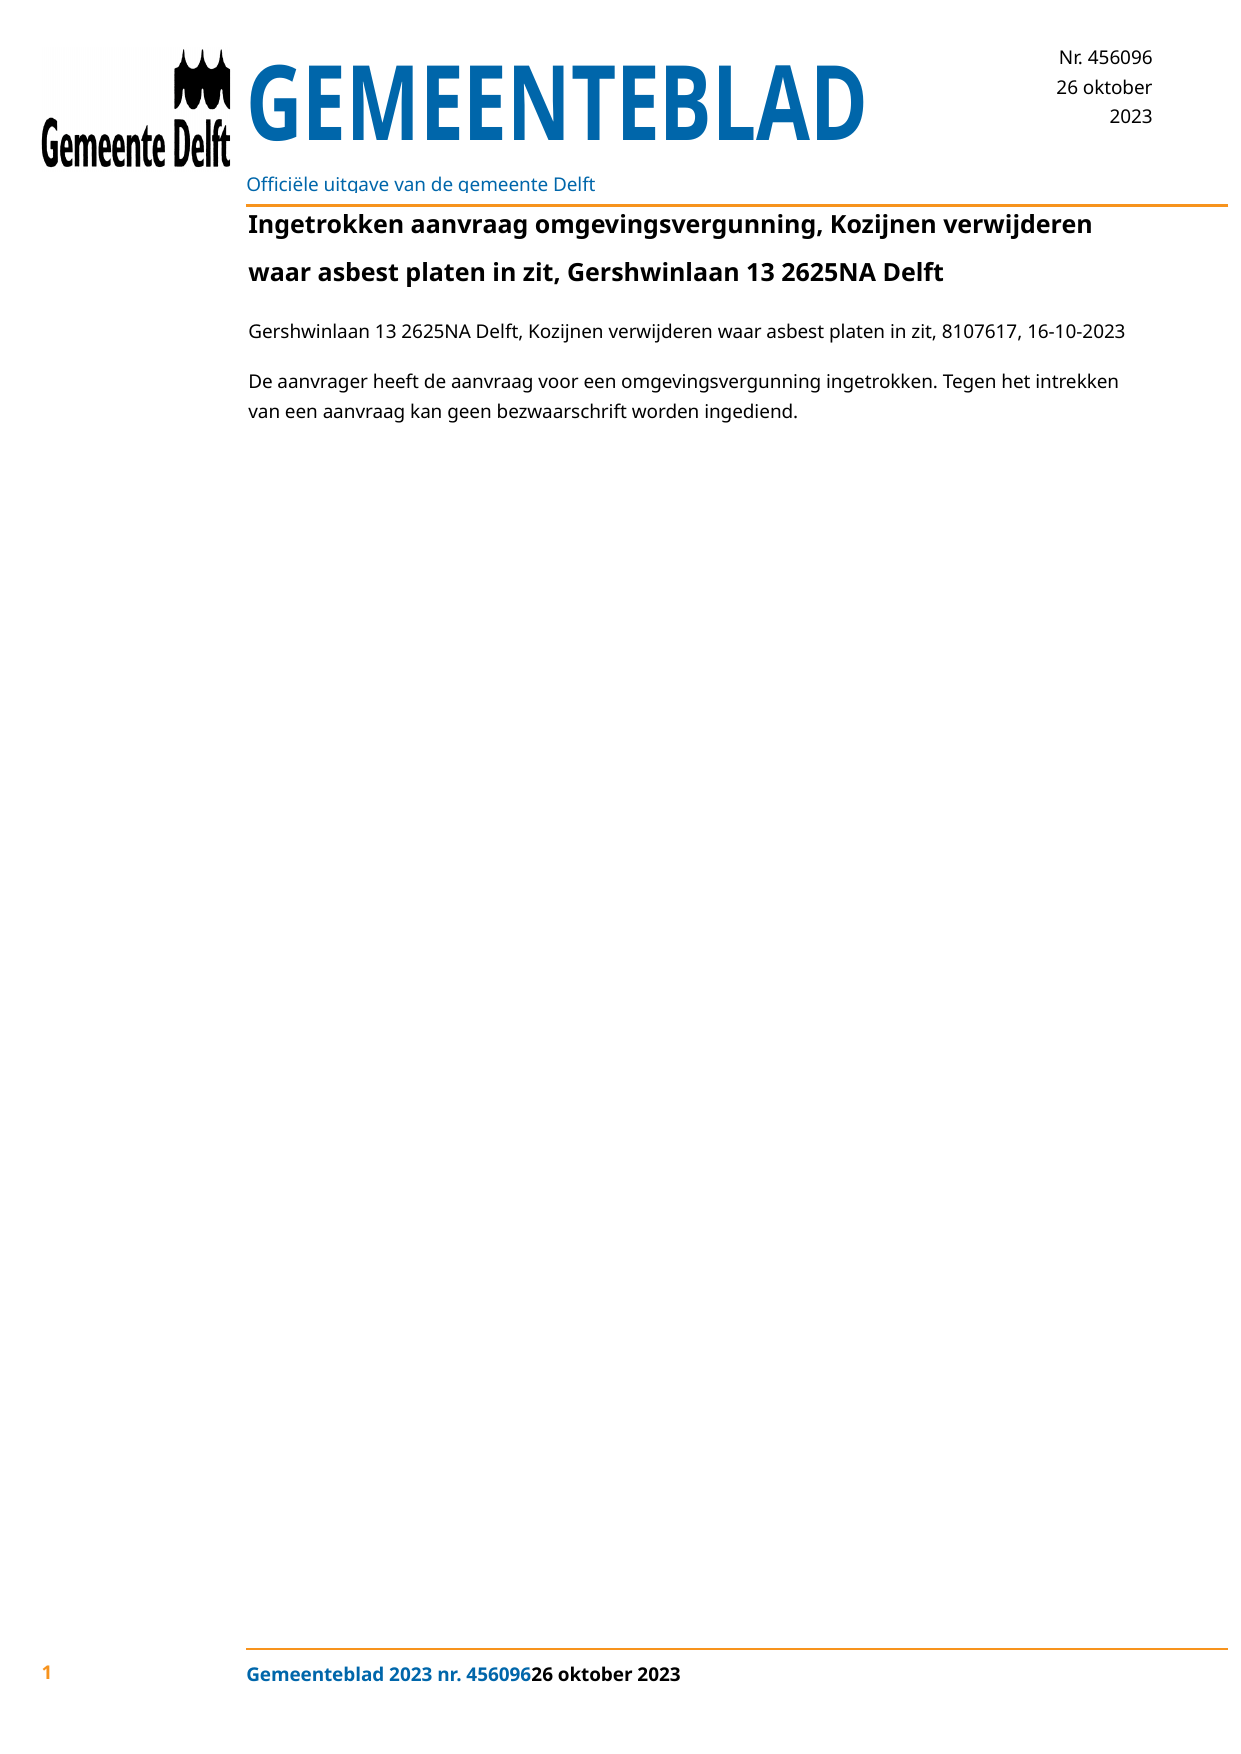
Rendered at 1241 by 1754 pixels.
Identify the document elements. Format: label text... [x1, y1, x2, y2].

picture [41, 47, 231, 172]
text De aanvrager heeft de aanvraag voor een omgevingsvergunning ingetrokken. Tegen het intrekken van een aanvraag kan geen bezwaarschrift worden ingediend. [248, 368, 1152, 424]
text Ingetrokken aanvraag omgevingsvergunning, Kozijnen verwijderen waar asbest platen in zit, Gershwinlaan 13 2625NA Delft [248, 207, 1152, 288]
text Gershwinlaan 13 2625NA Delft, Kozijnen verwijderen waar asbest platen in zit, 8107617, 16-10-2023 [248, 318, 1152, 344]
